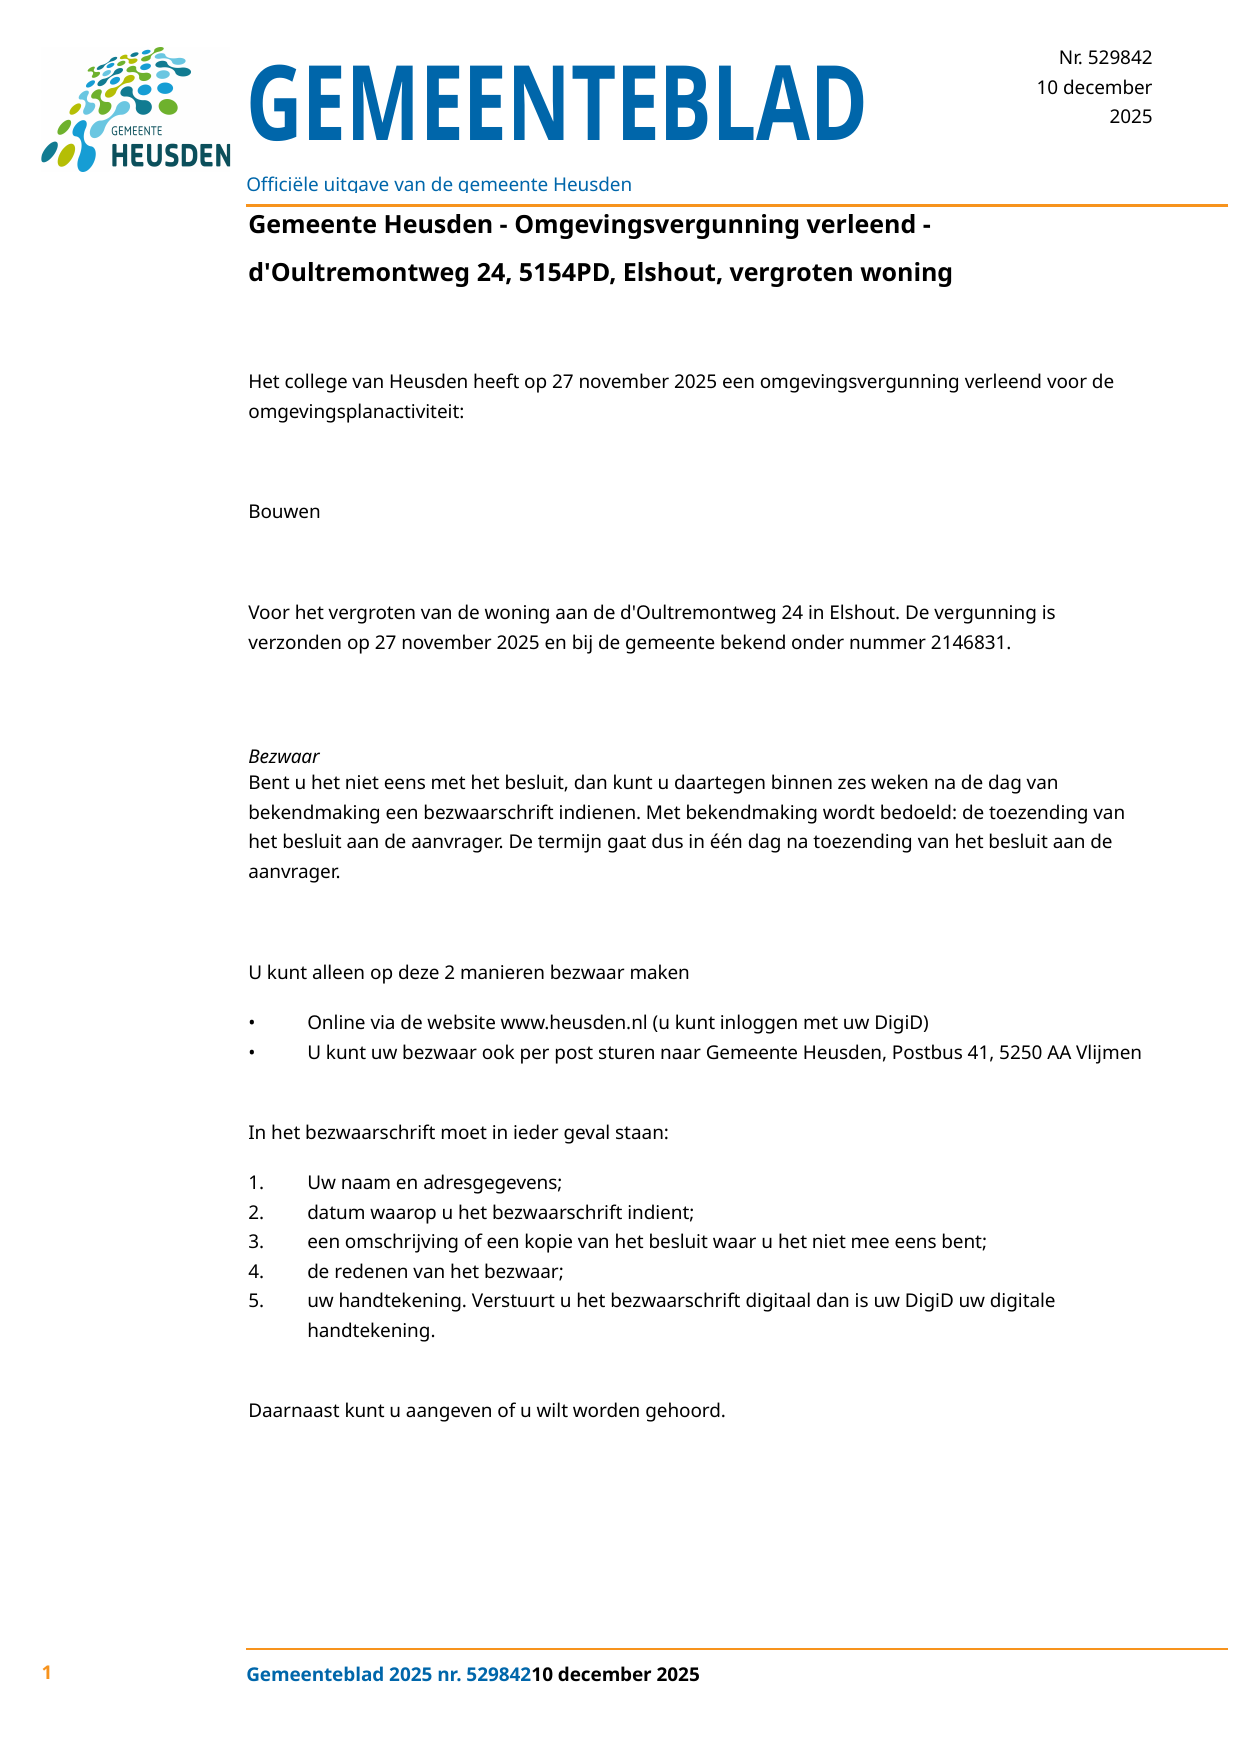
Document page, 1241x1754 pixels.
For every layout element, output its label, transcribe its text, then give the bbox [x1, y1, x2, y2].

list een omschrijving of een kopie van het besluit waar u het niet mee eens bent; [248, 1228, 1152, 1254]
text Daarnaast kunt u aangeven of u wilt worden gehoord. [248, 1397, 1152, 1423]
text U kunt alleen op deze 2 manieren bezwaar maken [248, 959, 1152, 984]
list Uw naam en adresgegevens; [248, 1169, 1152, 1195]
list uw handtekening. Verstuurt u het bezwaarschrift digitaal dan is uw DigiD uw digitale handtekening. [248, 1288, 1152, 1343]
list de redenen van het bezwaar; [248, 1258, 1152, 1284]
text Het college van Heusden heeft op 27 november 2025 een omgevingsvergunning verleend voor de omgevingsplanactiviteit: [248, 368, 1152, 424]
list U kunt uw bezwaar ook per post sturen naar Gemeente Heusden, Postbus 41, 5250 AA Vlijmen [248, 1039, 1152, 1064]
picture [41, 47, 231, 172]
text Bent u het niet eens met het besluit, dan kunt u daartegen binnen zes weken na de dag van bekendmaking een bezwaarschrift indienen. Met bekendmaking wordt bedoeld: de toezending van het besluit aan de aanvrager. De termijn gaat dus in één dag na toezending van het besluit aan de aanvrager. [248, 769, 1152, 884]
text Gemeente Heusden - Omgevingsvergunning verleend - d'Oultremontweg 24, 5154PD, Elshout, vergroten woning [248, 207, 1152, 288]
text Voor het vergroten van de woning aan de d'Oultremontweg 24 in Elshout. De vergunning is verzonden op 27 november 2025 en bij de gemeente bekend onder nummer 2146831. [248, 599, 1152, 655]
list datum waarop u het bezwaarschrift indient; [248, 1199, 1152, 1224]
text In het bezwaarschrift moet in ieder geval staan: [248, 1119, 1152, 1144]
list Online via de website www.heusden.nl (u kunt inloggen met uw DigiD) [248, 1009, 1152, 1035]
text Bouwen [248, 499, 1152, 524]
text Bezwaar [248, 743, 1152, 769]
